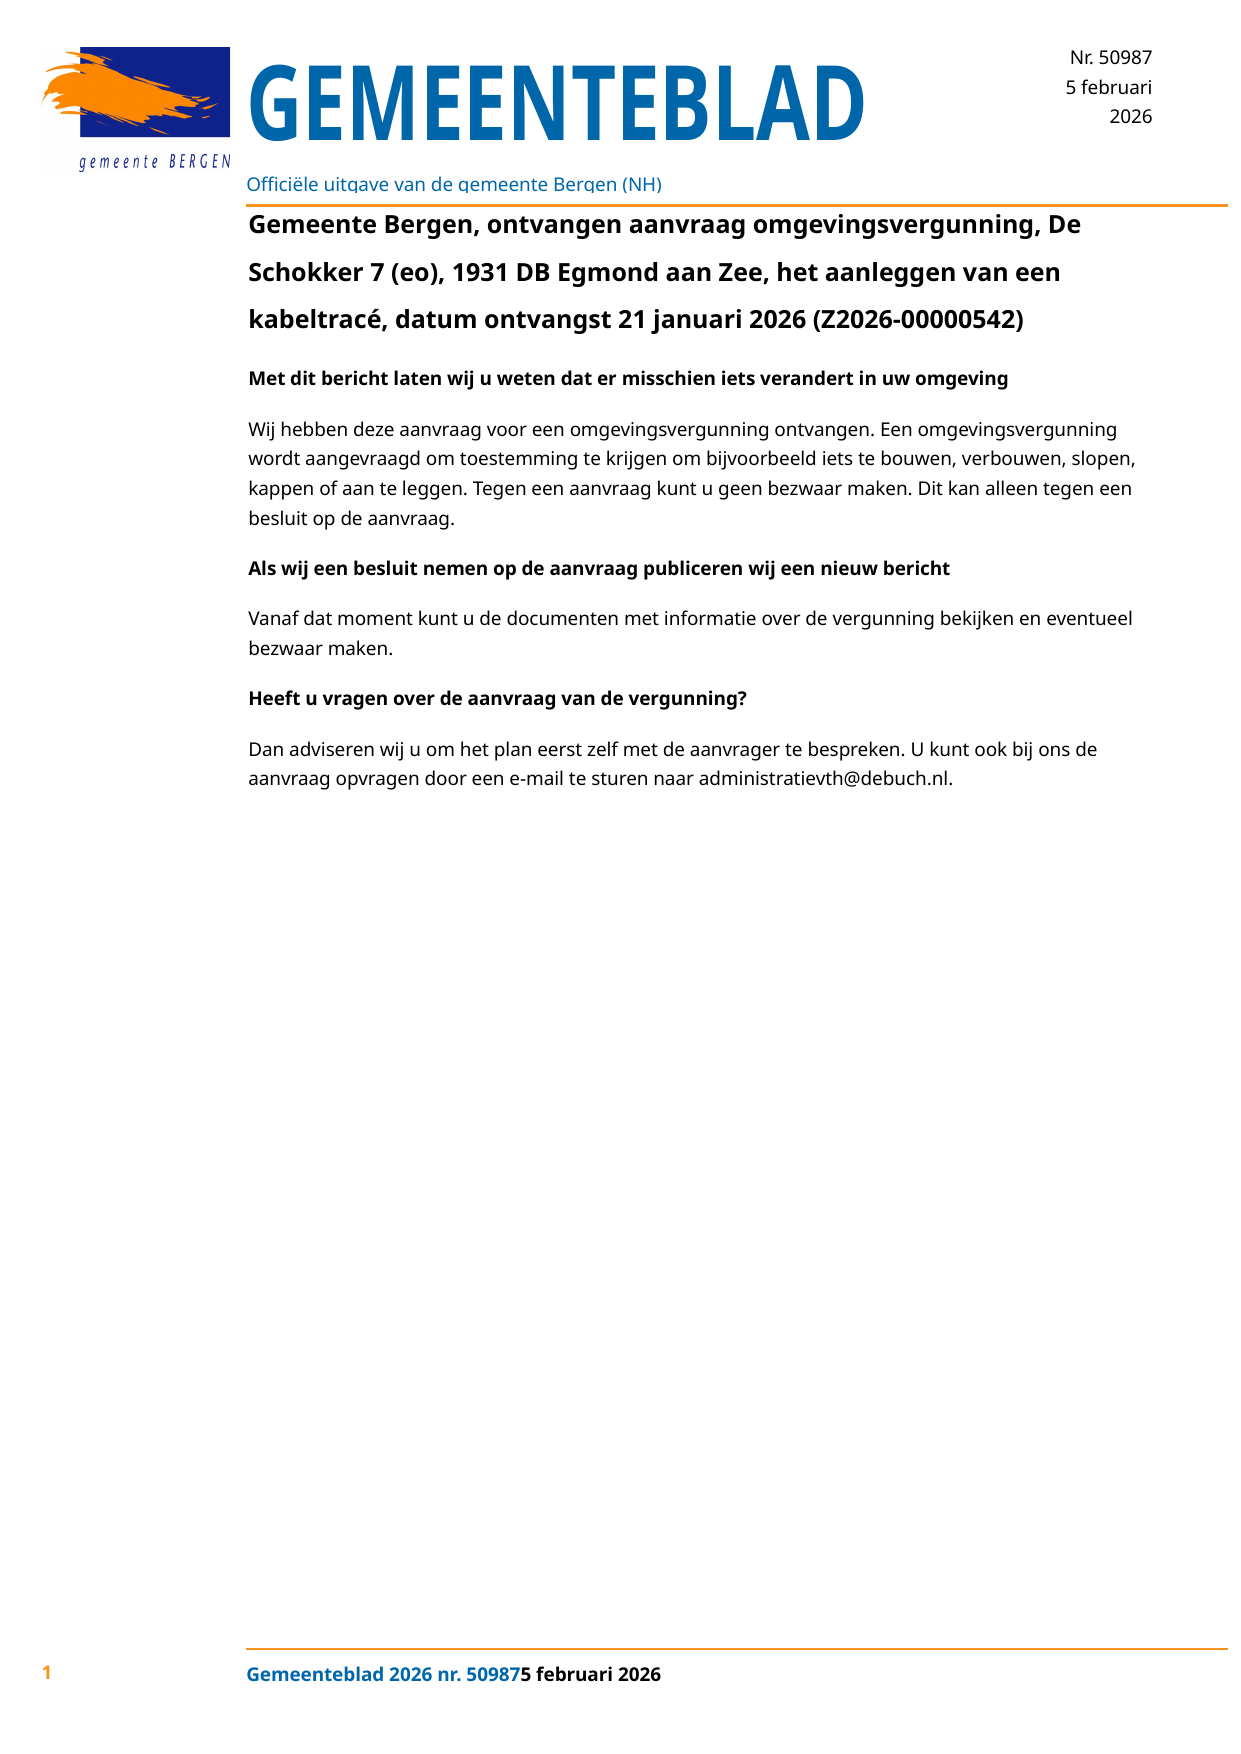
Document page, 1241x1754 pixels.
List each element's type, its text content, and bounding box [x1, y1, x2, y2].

text Vanaf dat moment kunt u de documenten met informatie over de vergunning bekijken en eventueel bezwaar maken. [248, 606, 1152, 661]
text Dan adviseren wij u om het plan eerst zelf met de aanvrager te bespreken. U kunt ook bij ons de aanvraag opvragen door een e-mail te sturen naar administratievth@debuch.nl. [248, 736, 1152, 791]
text Met dit bericht laten wij u weten dat er misschien iets verandert in uw omgeving [248, 366, 1152, 391]
picture [41, 47, 231, 172]
text Wij hebben deze aanvraag voor een omgevingsvergunning ontvangen. Een omgevingsvergunning wordt aangevraagd om toestemming te krijgen om bijvoorbeeld iets te bouwen, verbouwen, slopen, kappen of aan te leggen. Tegen een aanvraag kunt u geen bezwaar maken. Dit kan alleen tegen een besluit op de aanvraag. [248, 416, 1152, 530]
text Gemeente Bergen, ontvangen aanvraag omgevingsvergunning, De Schokker 7 (eo), 1931 DB Egmond aan Zee, het aanleggen van een kabeltracé, datum ontvangst 21 januari 2026 (Z2026-00000542) [248, 207, 1152, 336]
text Heeft u vragen over de aanvraag van de vergunning? [248, 686, 1152, 711]
text Als wij een besluit nemen op de aanvraag publiceren wij een nieuw bericht [248, 555, 1152, 581]
